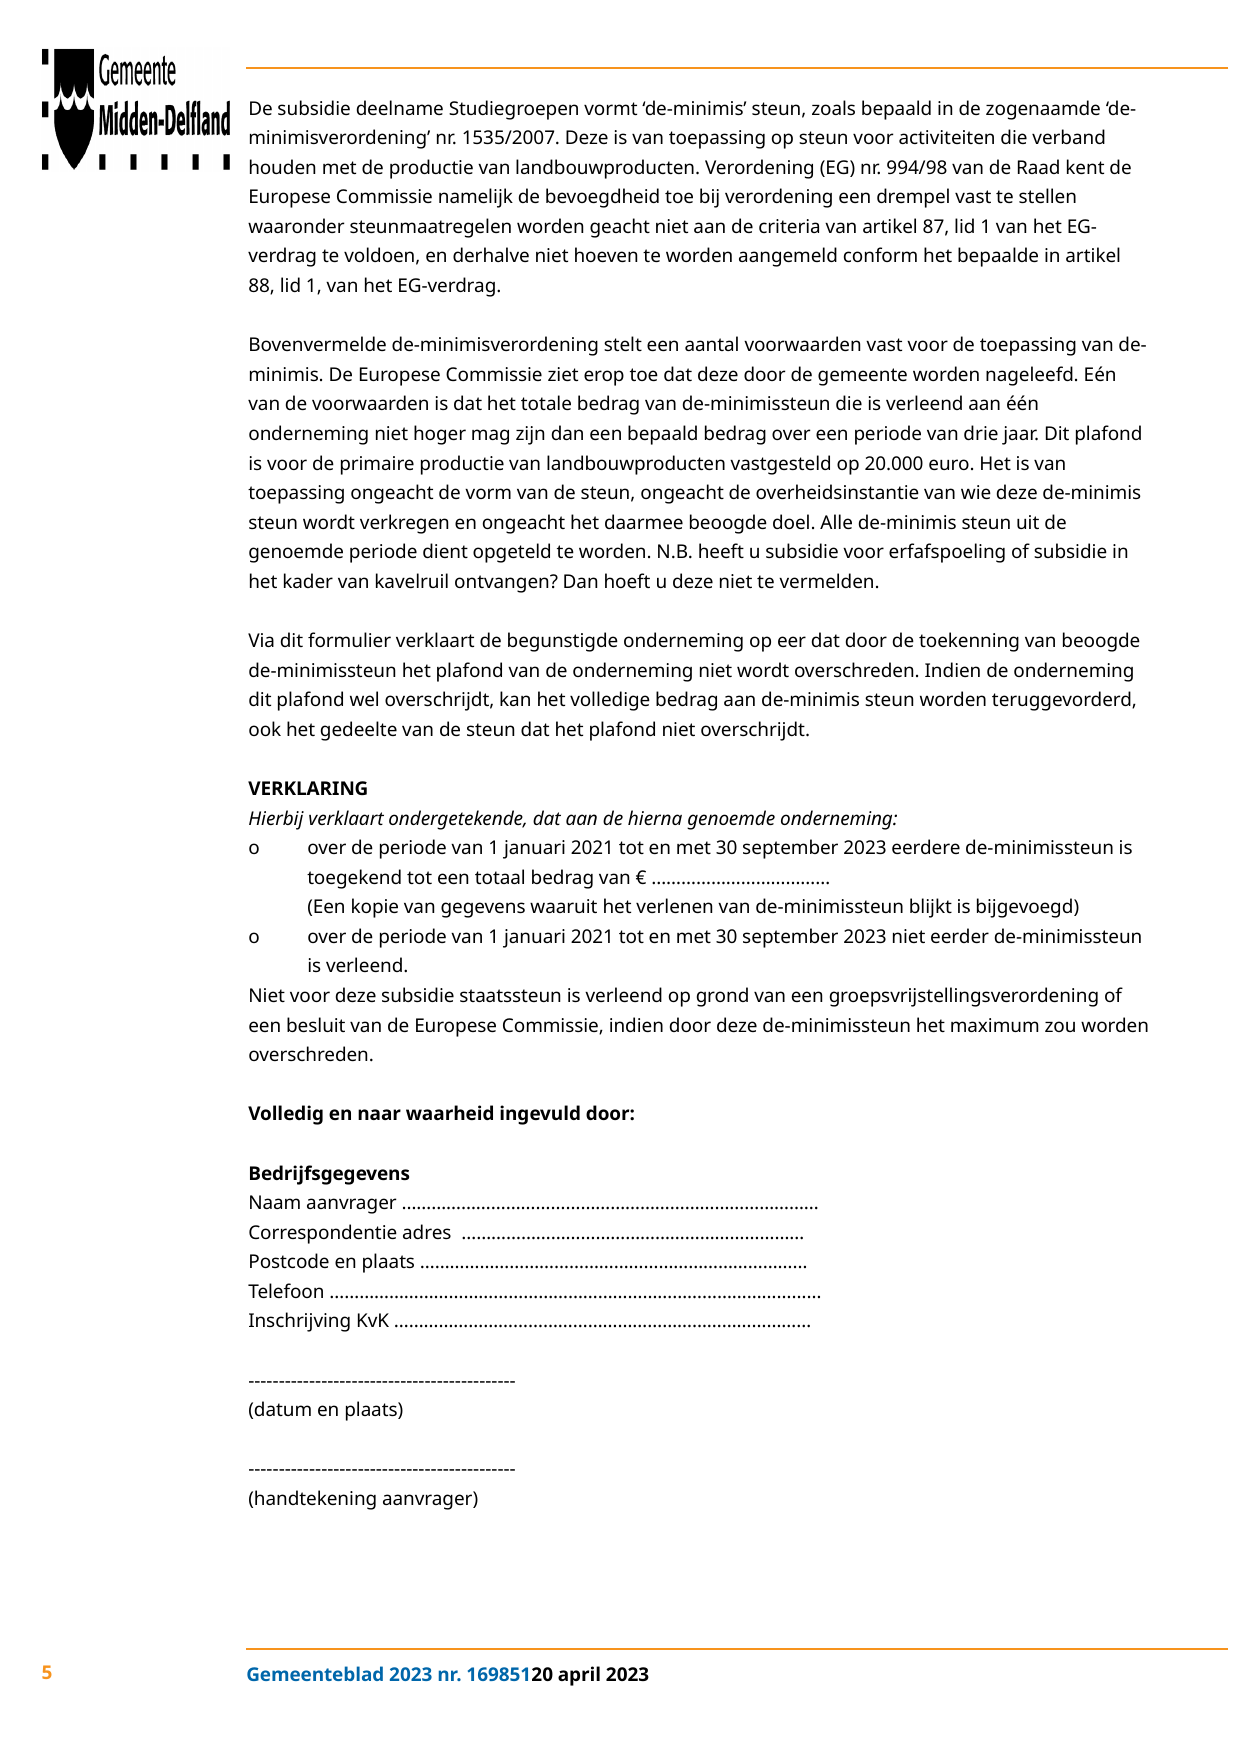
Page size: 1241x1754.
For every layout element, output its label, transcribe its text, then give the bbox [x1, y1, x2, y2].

text VERKLARING [248, 775, 1152, 801]
picture [41, 47, 231, 172]
text Via dit formulier verklaart de begunstigde onderneming op eer dat door de toekenning van beoogde de-minimissteun het plafond van de onderneming niet wordt overschreden. Indien de onderneming dit plafond wel overschrijdt, kan het volledige bedrag aan de-minimis steun worden teruggevorderd, ook het gedeelte van de steun dat het plafond niet overschrijdt. [248, 627, 1152, 742]
list over de periode van 1 januari 2021 tot en met 30 september 2023 eerdere de-minimissteun is toegekend tot een totaal bedrag van € ……………………………… [248, 834, 1152, 890]
text Inschrijving KvK ………………………………………………………………………… [248, 1308, 1152, 1333]
text (handtekening aanvrager) [248, 1485, 1152, 1511]
text Telefoon ……………………………………………………………………………………… [248, 1278, 1152, 1304]
text Volledig en naar waarheid ingevuld door: [248, 1101, 1152, 1126]
list (Een kopie van gegevens waaruit het verlenen van de-minimissteun blijkt is bijgevoegd) [248, 893, 1152, 919]
text Bedrijfsgegevens [248, 1160, 1152, 1186]
text -------------------------------------------- [248, 1456, 1152, 1481]
text Niet voor deze subsidie staatssteun is verleend op grond van een groepsvrijstellingsverordening of een besluit van de Europese Commissie, indien door deze de-minimissteun het maximum zou worden overschreden. [248, 982, 1152, 1067]
text De subsidie deelname Studiegroepen vormt ‘de-minimis’ steun, zoals bepaald in de zogenaamde ‘de-minimisverordening’ nr. 1535/2007. Deze is van toepassing op steun voor activiteiten die verband houden met de productie van landbouwproducten. Verordening (EG) nr. 994/98 van de Raad kent de Europese Commissie namelijk de bevoegdheid toe bij verordening een drempel vast te stellen waaronder steunmaatregelen worden geacht niet aan de criteria van artikel 87, lid 1 van het EG-verdrag te voldoen, en derhalve niet hoeven te worden aangemeld conform het bepaalde in artikel 88, lid 1, van het EG-verdrag. [248, 95, 1152, 298]
text Correspondentie adres …………………………………………………………… [248, 1219, 1152, 1245]
text Naam aanvrager ………………………………………………………………………… [248, 1189, 1152, 1215]
text Hierbij verklaart ondergetekende, dat aan de hierna genoemde onderneming: [248, 805, 1152, 831]
text -------------------------------------------- [248, 1367, 1152, 1393]
list over de periode van 1 januari 2021 tot en met 30 september 2023 niet eerder de-minimissteun is verleend. [248, 923, 1152, 978]
text Bovenvermelde de-minimisverordening stelt een aantal voorwaarden vast voor de toepassing van de-minimis. De Europese Commissie ziet erop toe dat deze door de gemeente worden nageleefd. Eén van de voorwaarden is dat het totale bedrag van de-minimissteun die is verleend aan één onderneming niet hoger mag zijn dan een bepaald bedrag over een periode van drie jaar. Dit plafond is voor de primaire productie van landbouwproducten vastgesteld op 20.000 euro. Het is van toepassing ongeacht de vorm van de steun, ongeacht de overheidsinstantie van wie deze de-minimis steun wordt verkregen en ongeacht het daarmee beoogde doel. Alle de-minimis steun uit de genoemde periode dient opgeteld te worden. N.B. heeft u subsidie voor erfafspoeling of subsidie in het kader van kavelruil ontvangen? Dan hoeft u deze niet te vermelden. [248, 331, 1152, 594]
text (datum en plaats) [248, 1396, 1152, 1422]
text Postcode en plaats …………………………………………………………………… [248, 1248, 1152, 1274]
